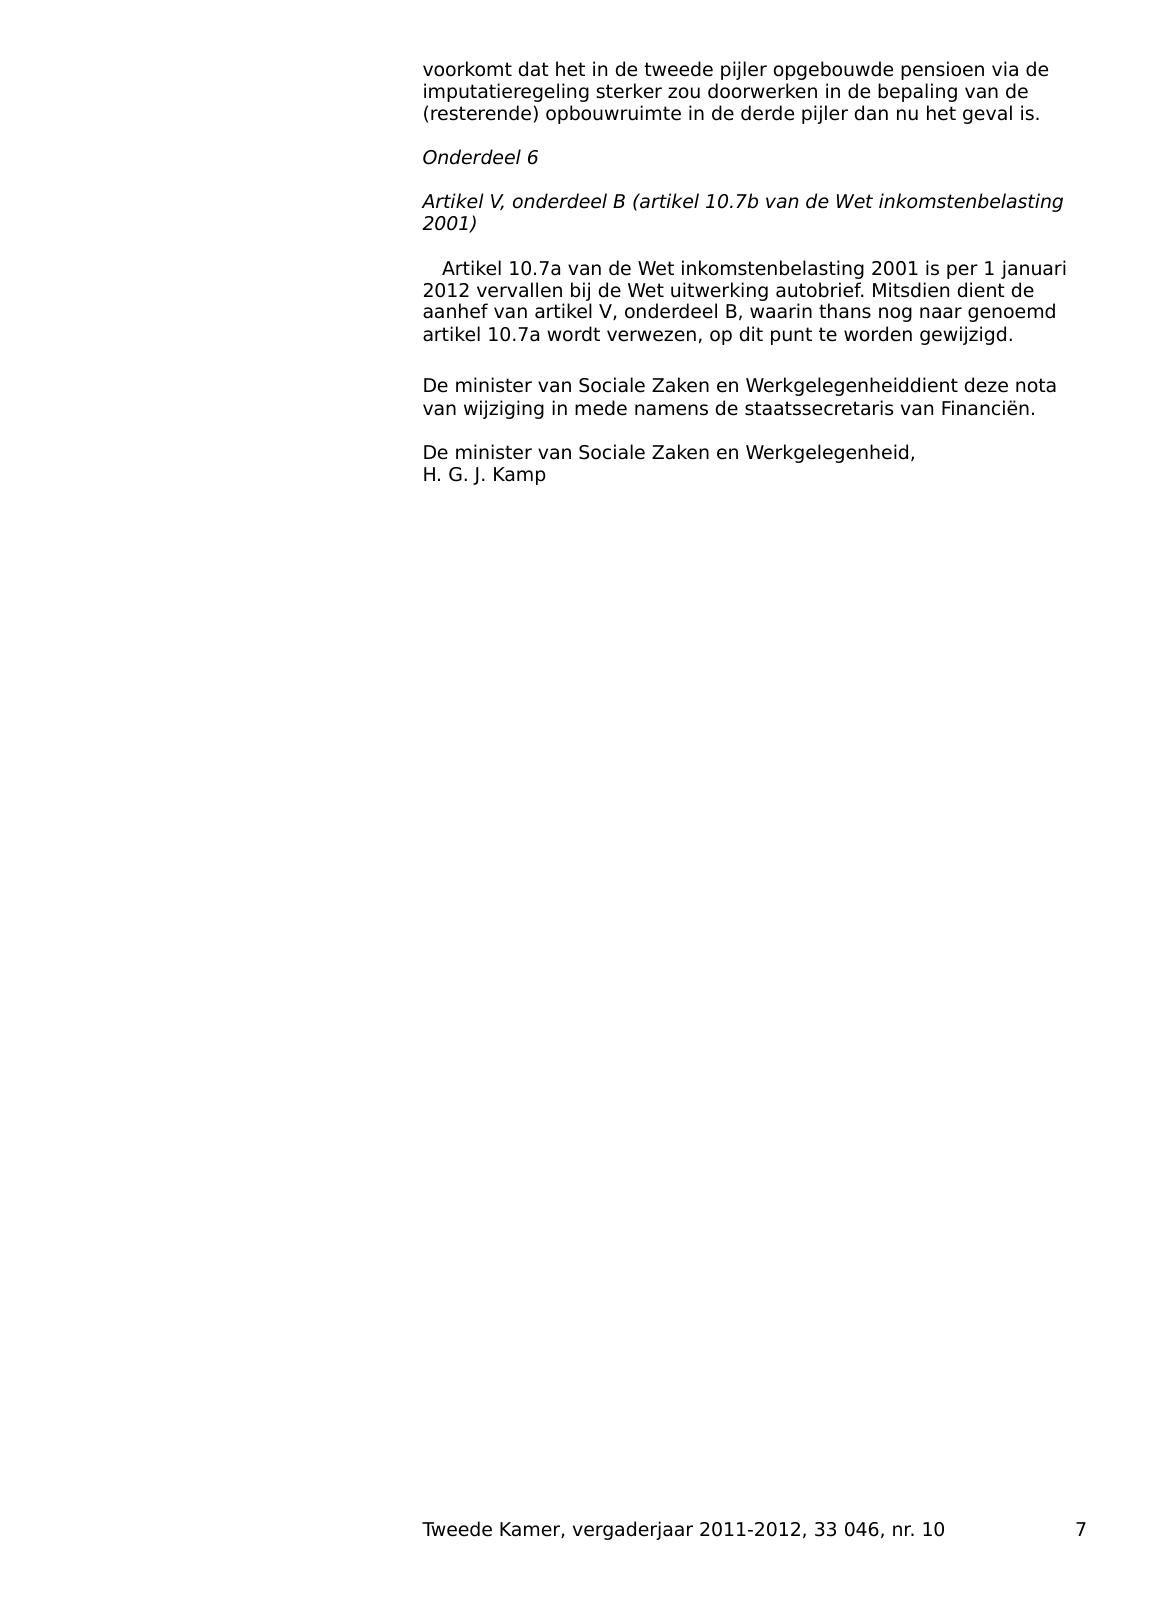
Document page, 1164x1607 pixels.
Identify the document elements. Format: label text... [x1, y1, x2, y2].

text voorkomt dat het in de tweede pijler opgebouwde pensioen via de imputatieregeling sterker zou doorwerken in de bepaling van de (resterende) opbouwruimte in de derde pijler dan nu het geval is. [422, 59, 1087, 125]
subtitle Artikel V, onderdeel B (artikel 10.7b van de Wet inkomstenbelasting 2001) [422, 191, 1087, 235]
text De minister van Sociale Zaken en Werkgelegenheiddient deze nota van wijziging in mede namens de staatssecretaris van Financiën. [422, 375, 1087, 419]
text De minister van Sociale Zaken en Werkgelegenheid, H. G. J. Kamp [422, 442, 1087, 486]
subtitle Onderdeel 6 [422, 147, 1087, 169]
text Artikel 10.7a van de Wet inkomstenbelasting 2001 is per 1 januari 2012 vervallen bij de Wet uitwerking autobrief. Mitsdien dient de aanhef van artikel V, onderdeel B, waarin thans nog naar genoemd artikel 10.7a wordt verwezen, op dit punt te worden gewijzigd. [422, 257, 1087, 345]
